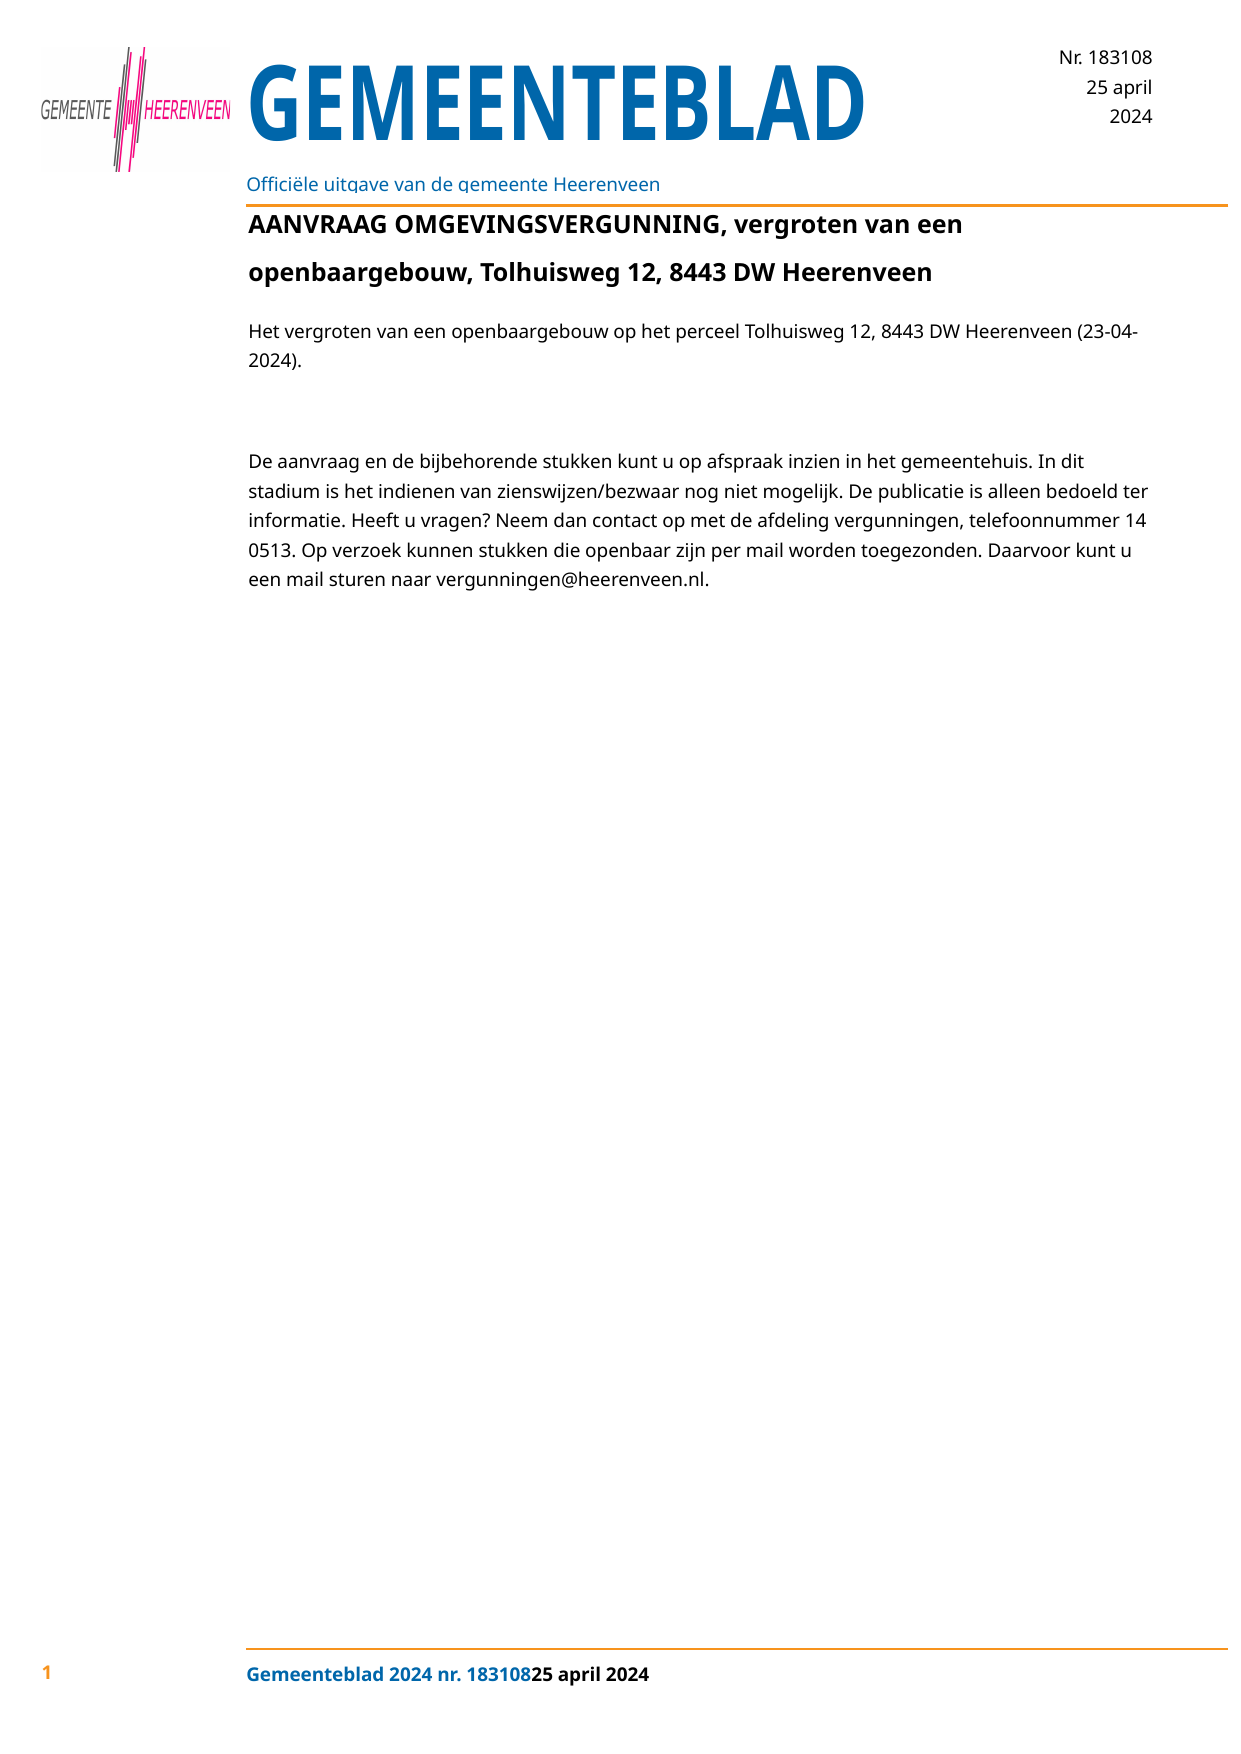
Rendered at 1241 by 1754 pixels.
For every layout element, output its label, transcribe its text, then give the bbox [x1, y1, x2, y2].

picture [41, 47, 231, 172]
text Het vergroten van een openbaargebouw op het perceel Tolhuisweg 12, 8443 DW Heerenveen (23-04-2024). [248, 318, 1152, 373]
text De aanvraag en de bijbehorende stukken kunt u op afspraak inzien in het gemeentehuis. In dit stadium is het indienen van zienswijzen/bezwaar nog niet mogelijk. De publicatie is alleen bedoeld ter informatie. Heeft u vragen? Neem dan contact op met de afdeling vergunningen, telefoonnummer 14 0513. Op verzoek kunnen stukken die openbaar zijn per mail worden toegezonden. Daarvoor kunt u een mail sturen naar vergunningen@heerenveen.nl. [248, 448, 1152, 592]
text AANVRAAG OMGEVINGSVERGUNNING, vergroten van een openbaargebouw, Tolhuisweg 12, 8443 DW Heerenveen [248, 207, 1152, 288]
